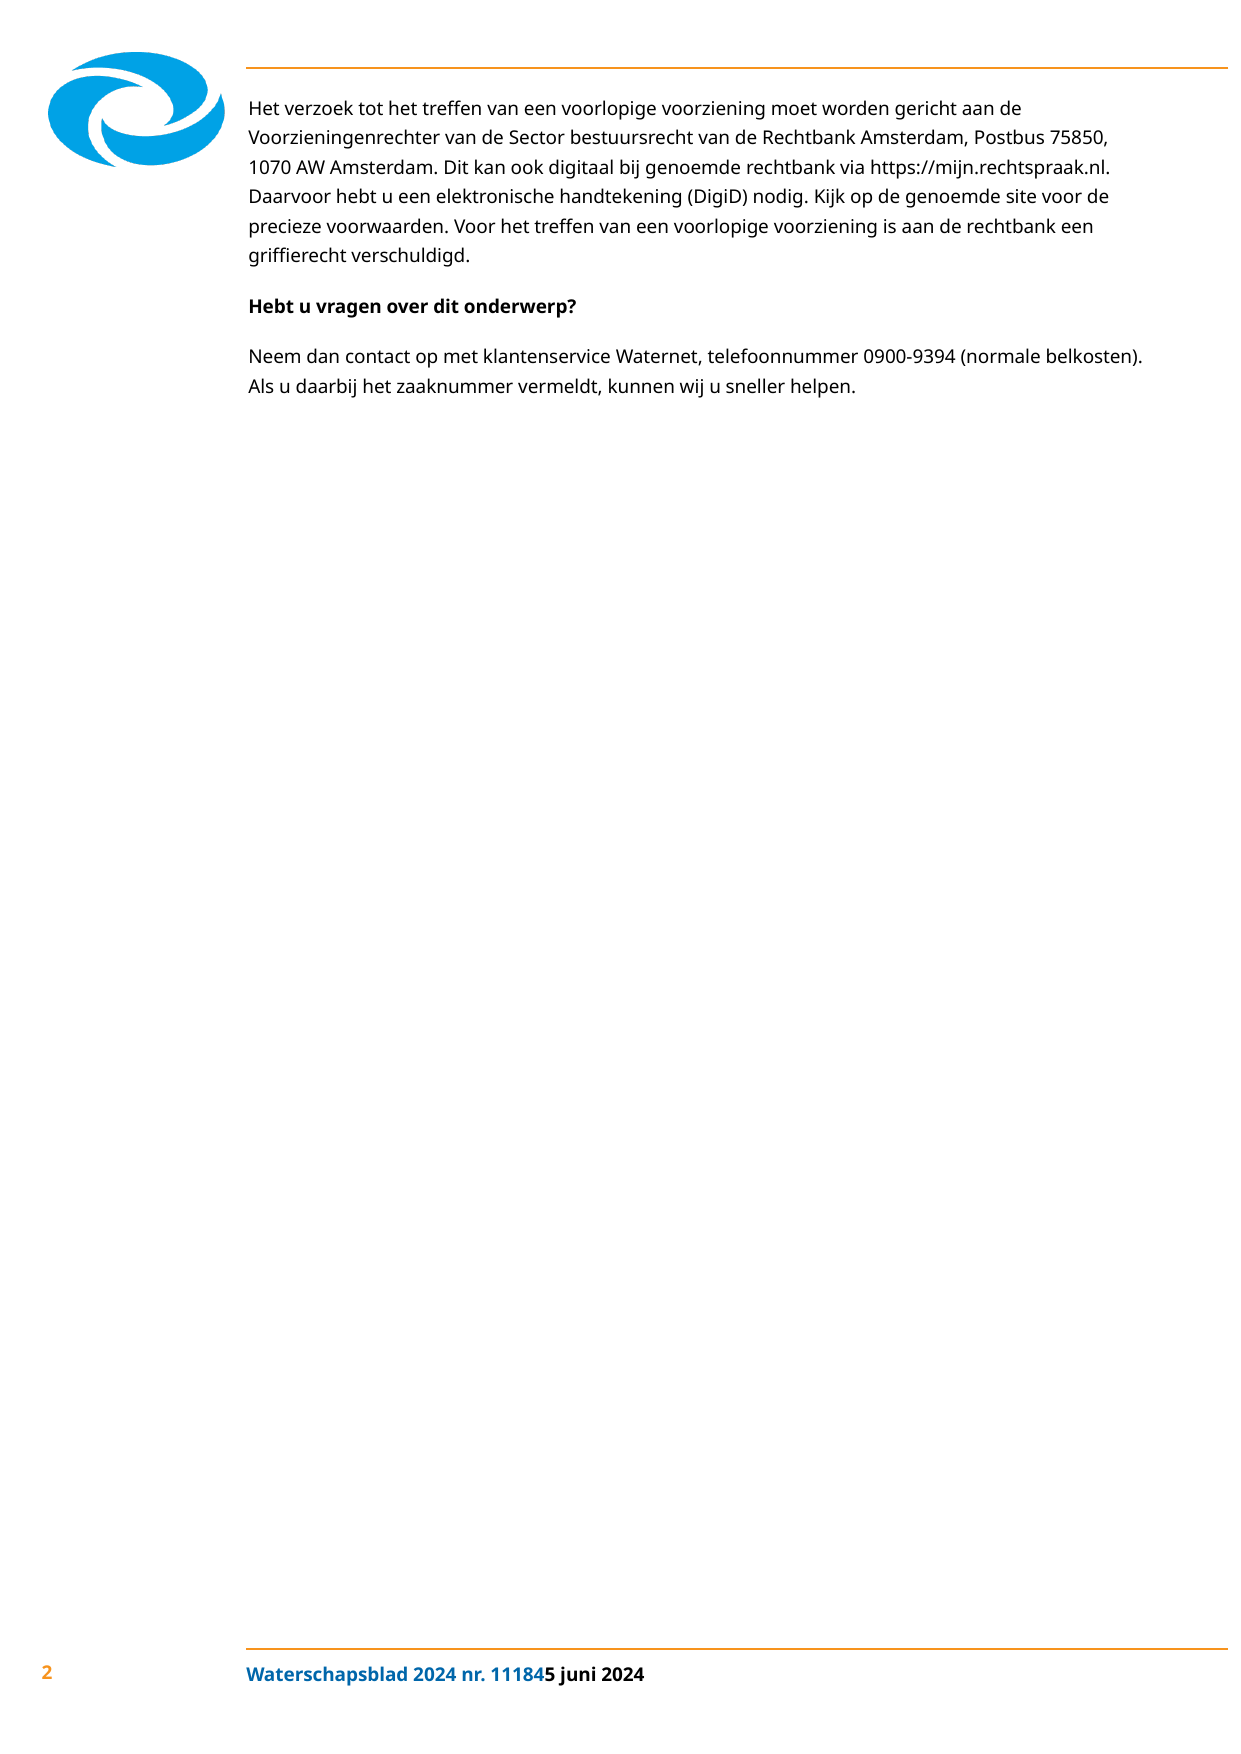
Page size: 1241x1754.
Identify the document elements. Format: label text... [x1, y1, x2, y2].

picture [41, 47, 231, 172]
text Het verzoek tot het treffen van een voorlopige voorziening moet worden gericht aan de Voorzieningenrechter van de Sector bestuursrecht van de Rechtbank Amsterdam, Postbus 75850, 1070 AW Amsterdam. Dit kan ook digitaal bij genoemde rechtbank via https://mijn.rechtspraak.nl. Daarvoor hebt u een elektronische handtekening (DigiD) nodig. Kijk op de genoemde site voor de precieze voorwaarden. Voor het treffen van een voorlopige voorziening is aan de rechtbank een griffierecht verschuldigd. [248, 95, 1152, 268]
text Neem dan contact op met klantenservice Waternet, telefoonnummer 0900-9394 (normale belkosten). Als u daarbij het zaaknummer vermeldt, kunnen wij u sneller helpen. [248, 343, 1152, 399]
text Hebt u vragen over dit onderwerp? [248, 293, 1152, 319]
